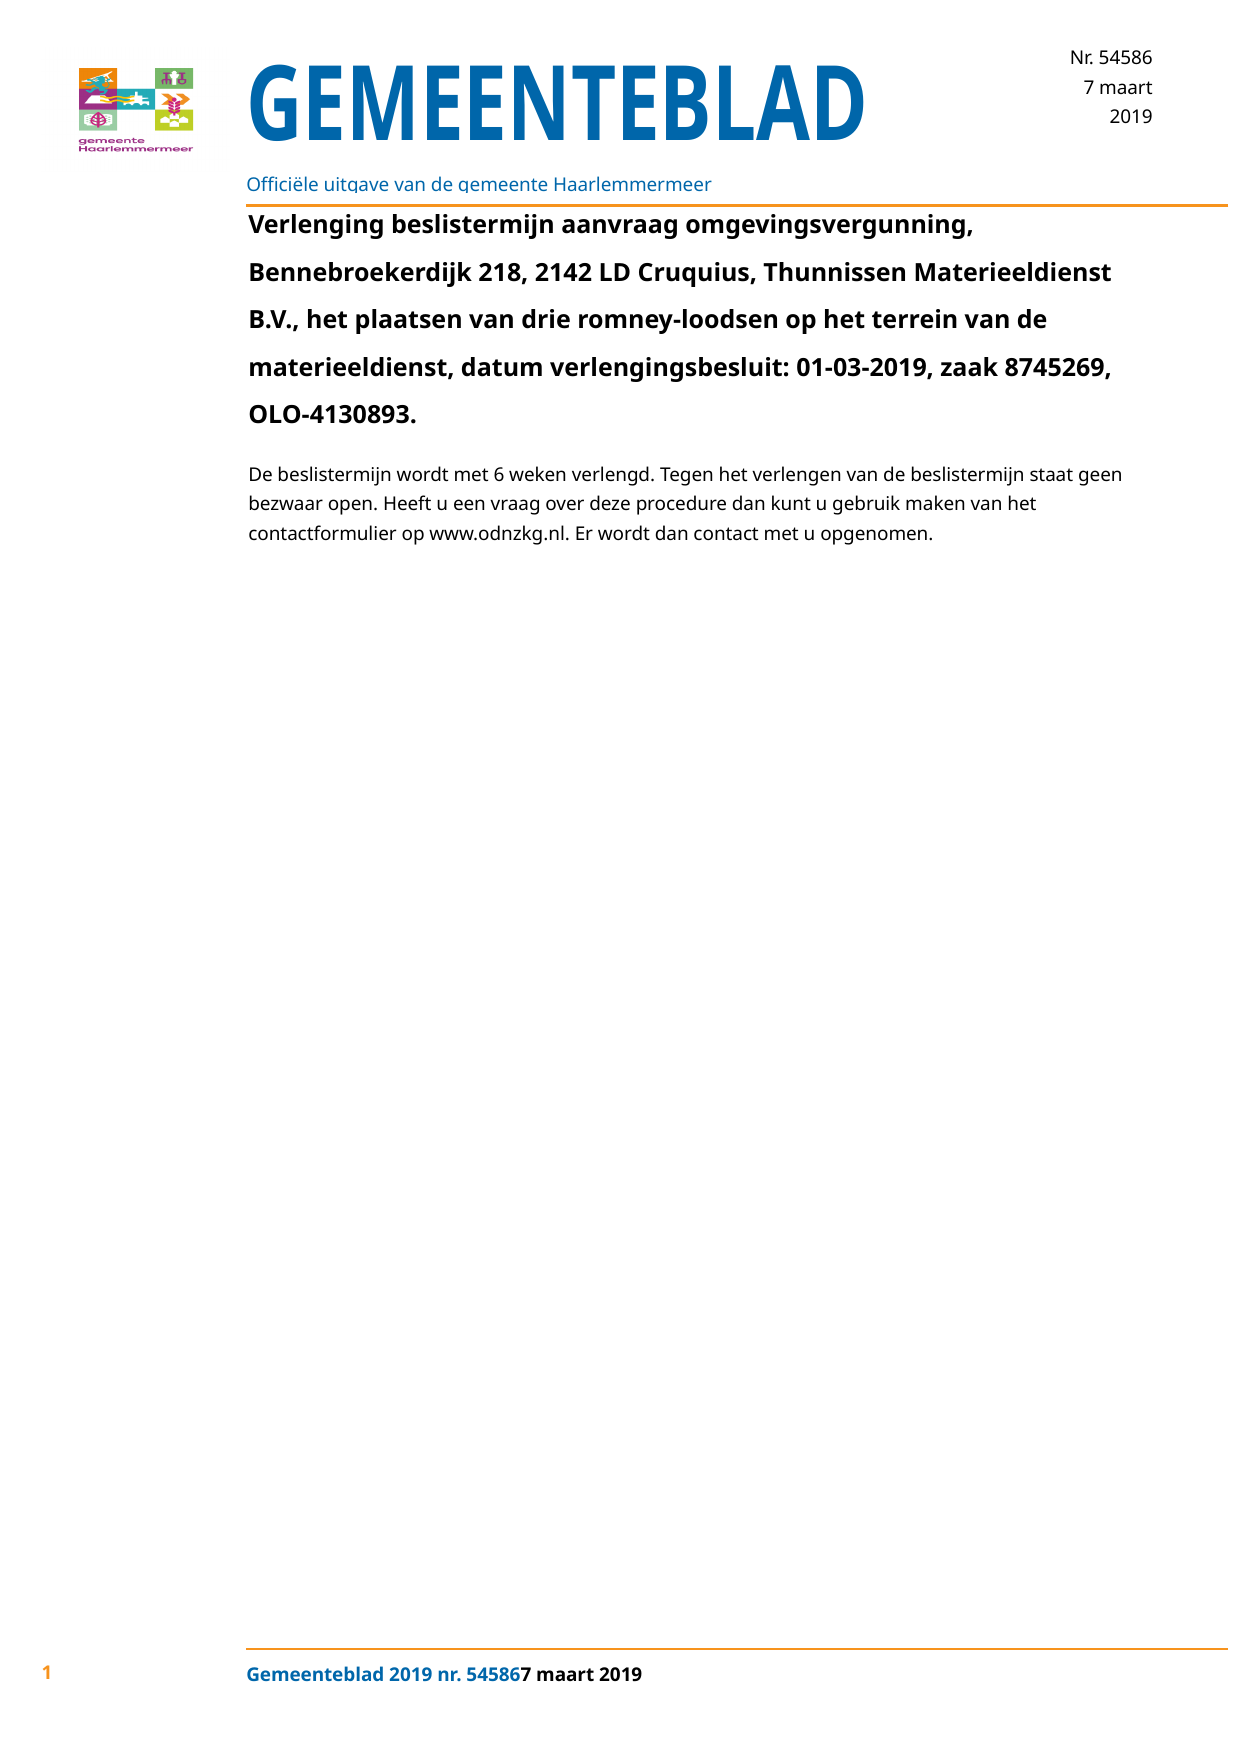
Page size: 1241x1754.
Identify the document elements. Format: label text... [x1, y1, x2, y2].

picture [41, 47, 231, 172]
text Verlenging beslistermijn aanvraag omgevingsvergunning, Bennebroekerdijk 218, 2142 LD Cruquius, Thunnissen Materieeldienst B.V., het plaatsen van drie romney-loodsen op het terrein van de materieeldienst, datum verlengingsbesluit: 01-03-2019, zaak 8745269, OLO-4130893. [248, 207, 1152, 431]
text De beslistermijn wordt met 6 weken verlengd. Tegen het verlengen van de beslistermijn staat geen bezwaar open. Heeft u een vraag over deze procedure dan kunt u gebruik maken van het contactformulier op www.odnzkg.nl. Er wordt dan contact met u opgenomen. [248, 461, 1152, 546]
